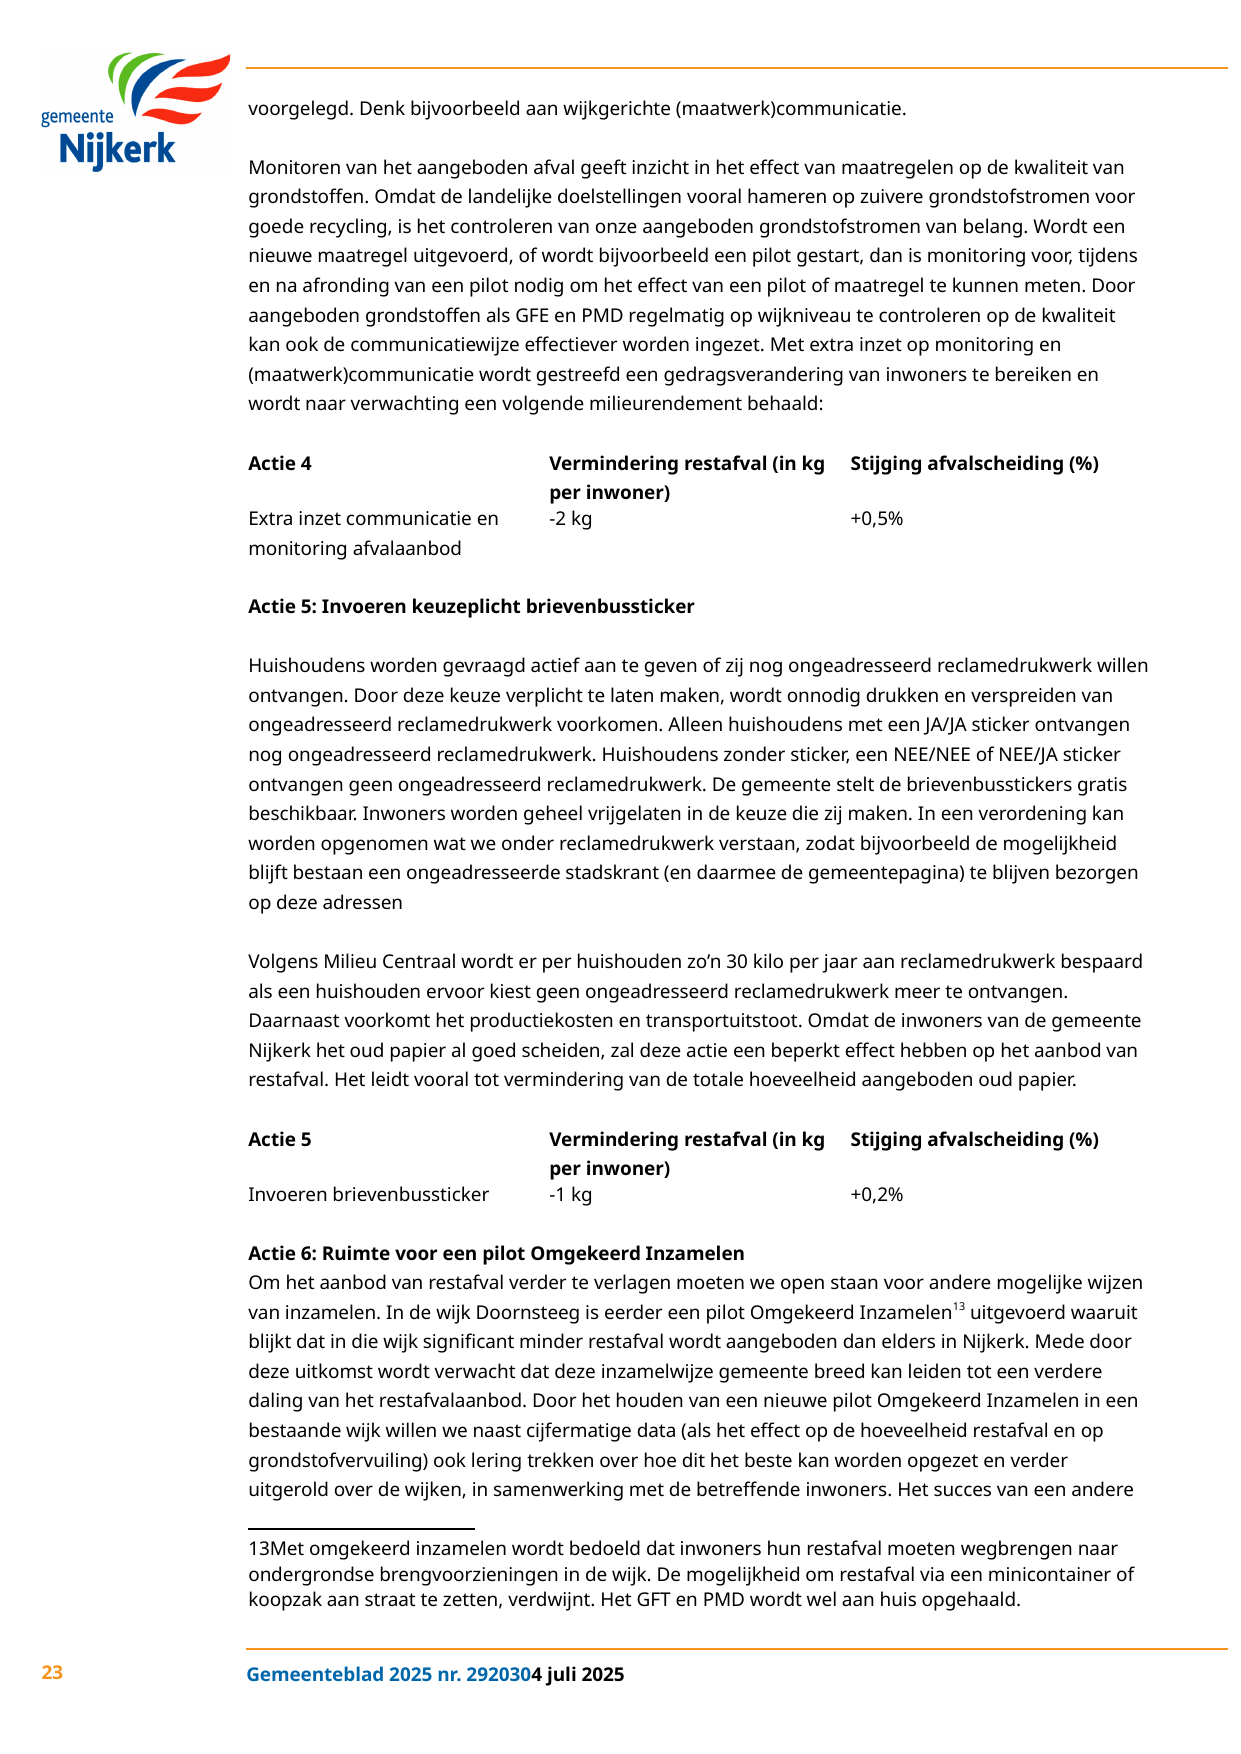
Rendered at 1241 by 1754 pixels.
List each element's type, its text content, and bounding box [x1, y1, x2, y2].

text Huishoudens worden gevraagd actief aan te geven of zij nog ongeadresseerd reclamedrukwerk willen ontvangen. Door deze keuze verplicht te laten maken, wordt onnodig drukken en verspreiden van ongeadresseerd reclamedrukwerk voorkomen. Alleen huishoudens met een JA/JA sticker ontvangen nog ongeadresseerd reclamedrukwerk. Huishoudens zonder sticker, een NEE/NEE of NEE/JA sticker ontvangen geen ongeadresseerd reclamedrukwerk. De gemeente stelt de brievenbusstickers gratis beschikbaar. Inwoners worden geheel vrijgelaten in de keuze die zij maken. In een verordening kan worden opgenomen wat we onder reclamedrukwerk verstaan, zodat bijvoorbeeld de mogelijkheid blijft bestaan een ongeadresseerde stadskrant (en daarmee de gemeentepagina) te blijven bezorgen op deze adressen [248, 652, 1152, 915]
table_header Stijging afvalscheiding (%) [850, 450, 1152, 505]
table_cell Invoeren brievenbussticker [248, 1181, 549, 1207]
table_cell Extra inzet communicatie en monitoring afvalaanbod [248, 505, 549, 561]
text Met omgekeerd inzamelen wordt bedoeld dat inwoners hun restafval moeten wegbrengen naar ondergrondse brengvoorzieningen in de wijk. De mogelijkheid om restafval via een minicontainer of koopzak aan straat te zetten, verdwijnt. Het GFT en PMD wordt wel aan huis opgehaald. [248, 1535, 1152, 1612]
text Om het aanbod van restafval verder te verlagen moeten we open staan voor andere mogelijke wijzen van inzamelen. In de wijk Doornsteeg is eerder een pilot Omgekeerd Inzamelen uitgevoerd waaruit blijkt dat in die wijk significant minder restafval wordt aangeboden dan elders in Nijkerk. Mede door deze uitkomst wordt verwacht dat deze inzamelwijze gemeente breed kan leiden tot een verdere daling van het restafvalaanbod. Door het houden van een nieuwe pilot Omgekeerd Inzamelen in een bestaande wijk willen we naast cijfermatige data (als het effect op de hoeveelheid restafval en op grondstofvervuiling) ook lering trekken over hoe dit het beste kan worden opgezet en verder uitgerold over de wijken, in samenwerking met de betreffende inwoners. Het succes van een andere [248, 1269, 1152, 1502]
text Volgens Milieu Centraal wordt er per huishouden zo’n 30 kilo per jaar aan reclamedrukwerk bespaard als een huishouden ervoor kiest geen ongeadresseerd reclamedrukwerk meer te ontvangen. Daarnaast voorkomt het productiekosten en transportuitstoot. Omdat de inwoners van de gemeente Nijkerk het oud papier al goed scheiden, zal deze actie een beperkt effect hebben op het aanbod van restafval. Het leidt vooral tot vermindering van de totale hoeveelheid aangeboden oud papier. [248, 948, 1152, 1092]
table_cell +0,5% [850, 505, 1152, 561]
table_cell -2 kg [549, 505, 850, 561]
picture [41, 47, 231, 172]
table_header Actie 4 [248, 450, 549, 505]
table_header Actie 5 [248, 1126, 549, 1181]
text Actie 6: Ruimte voor een pilot Omgekeerd Inzamelen [248, 1240, 1152, 1266]
text Actie 5: Invoeren keuzeplicht brievenbussticker [248, 593, 1152, 619]
table_cell -1 kg [549, 1181, 850, 1207]
text voorgelegd. Denk bijvoorbeeld aan wijkgerichte (maatwerk)communicatie. [248, 95, 1152, 121]
table_header Vermindering restafval (in kg per inwoner) [549, 450, 850, 505]
table_header Stijging afvalscheiding (%) [850, 1126, 1152, 1181]
table_header Vermindering restafval (in kg per inwoner) [549, 1126, 850, 1181]
text Monitoren van het aangeboden afval geeft inzicht in het effect van maatregelen op de kwaliteit van grondstoffen. Omdat de landelijke doelstellingen vooral hameren op zuivere grondstofstromen voor goede recycling, is het controleren van onze aangeboden grondstofstromen van belang. Wordt een nieuwe maatregel uitgevoerd, of wordt bijvoorbeeld een pilot gestart, dan is monitoring voor, tijdens en na afronding van een pilot nodig om het effect van een pilot of maatregel te kunnen meten. Door aangeboden grondstoffen als GFE en PMD regelmatig op wijkniveau te controleren op de kwaliteit kan ook de communicatiewijze effectiever worden ingezet. Met extra inzet op monitoring en (maatwerk)communicatie wordt gestreefd een gedragsverandering van inwoners te bereiken en wordt naar verwachting een volgende milieurendement behaald: [248, 154, 1152, 416]
table_cell +0,2% [850, 1181, 1152, 1207]
